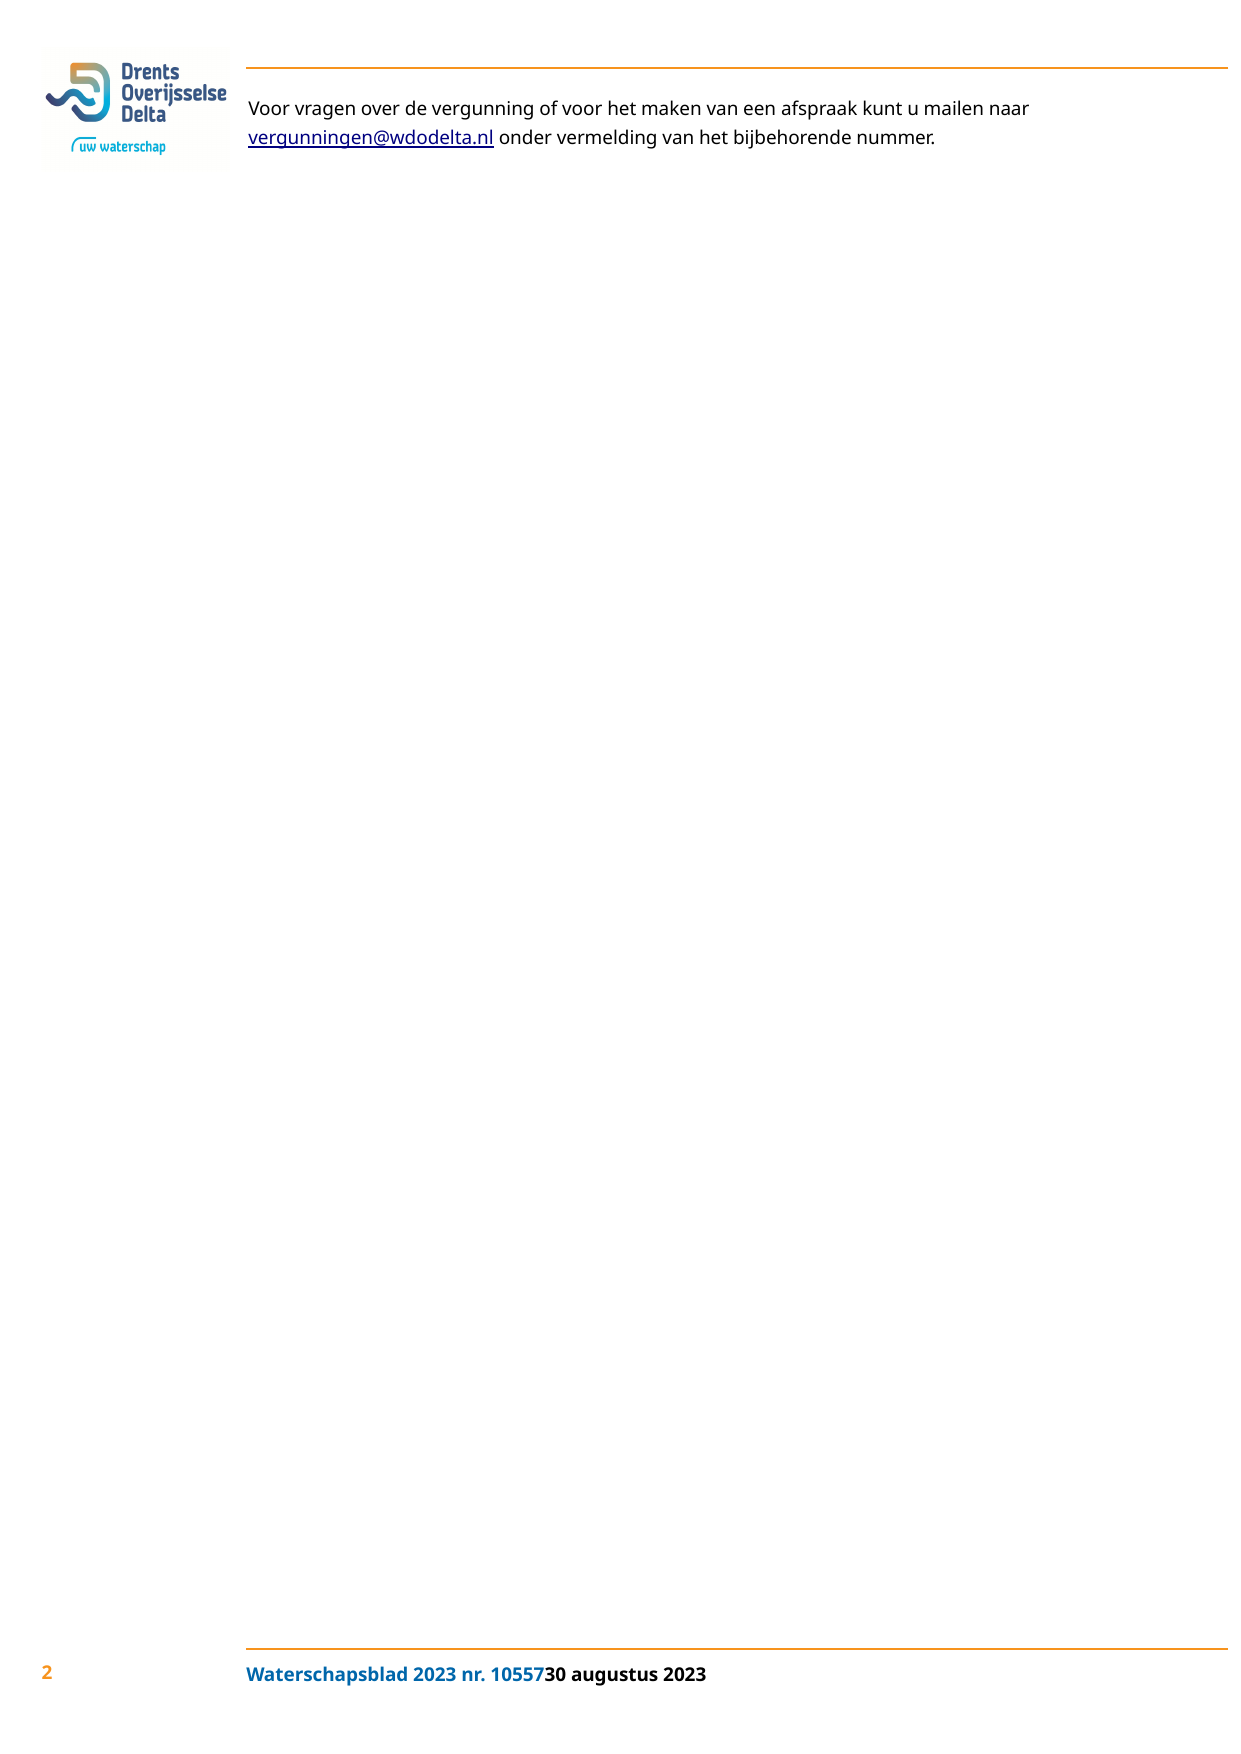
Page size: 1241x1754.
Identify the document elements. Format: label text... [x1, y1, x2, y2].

text Voor vragen over de vergunning of voor het maken van een afspraak kunt u mailen naar vergunningen@wdodelta.nl onder vermelding van het bijbehorende nummer. [248, 95, 1152, 150]
picture [41, 47, 231, 172]
